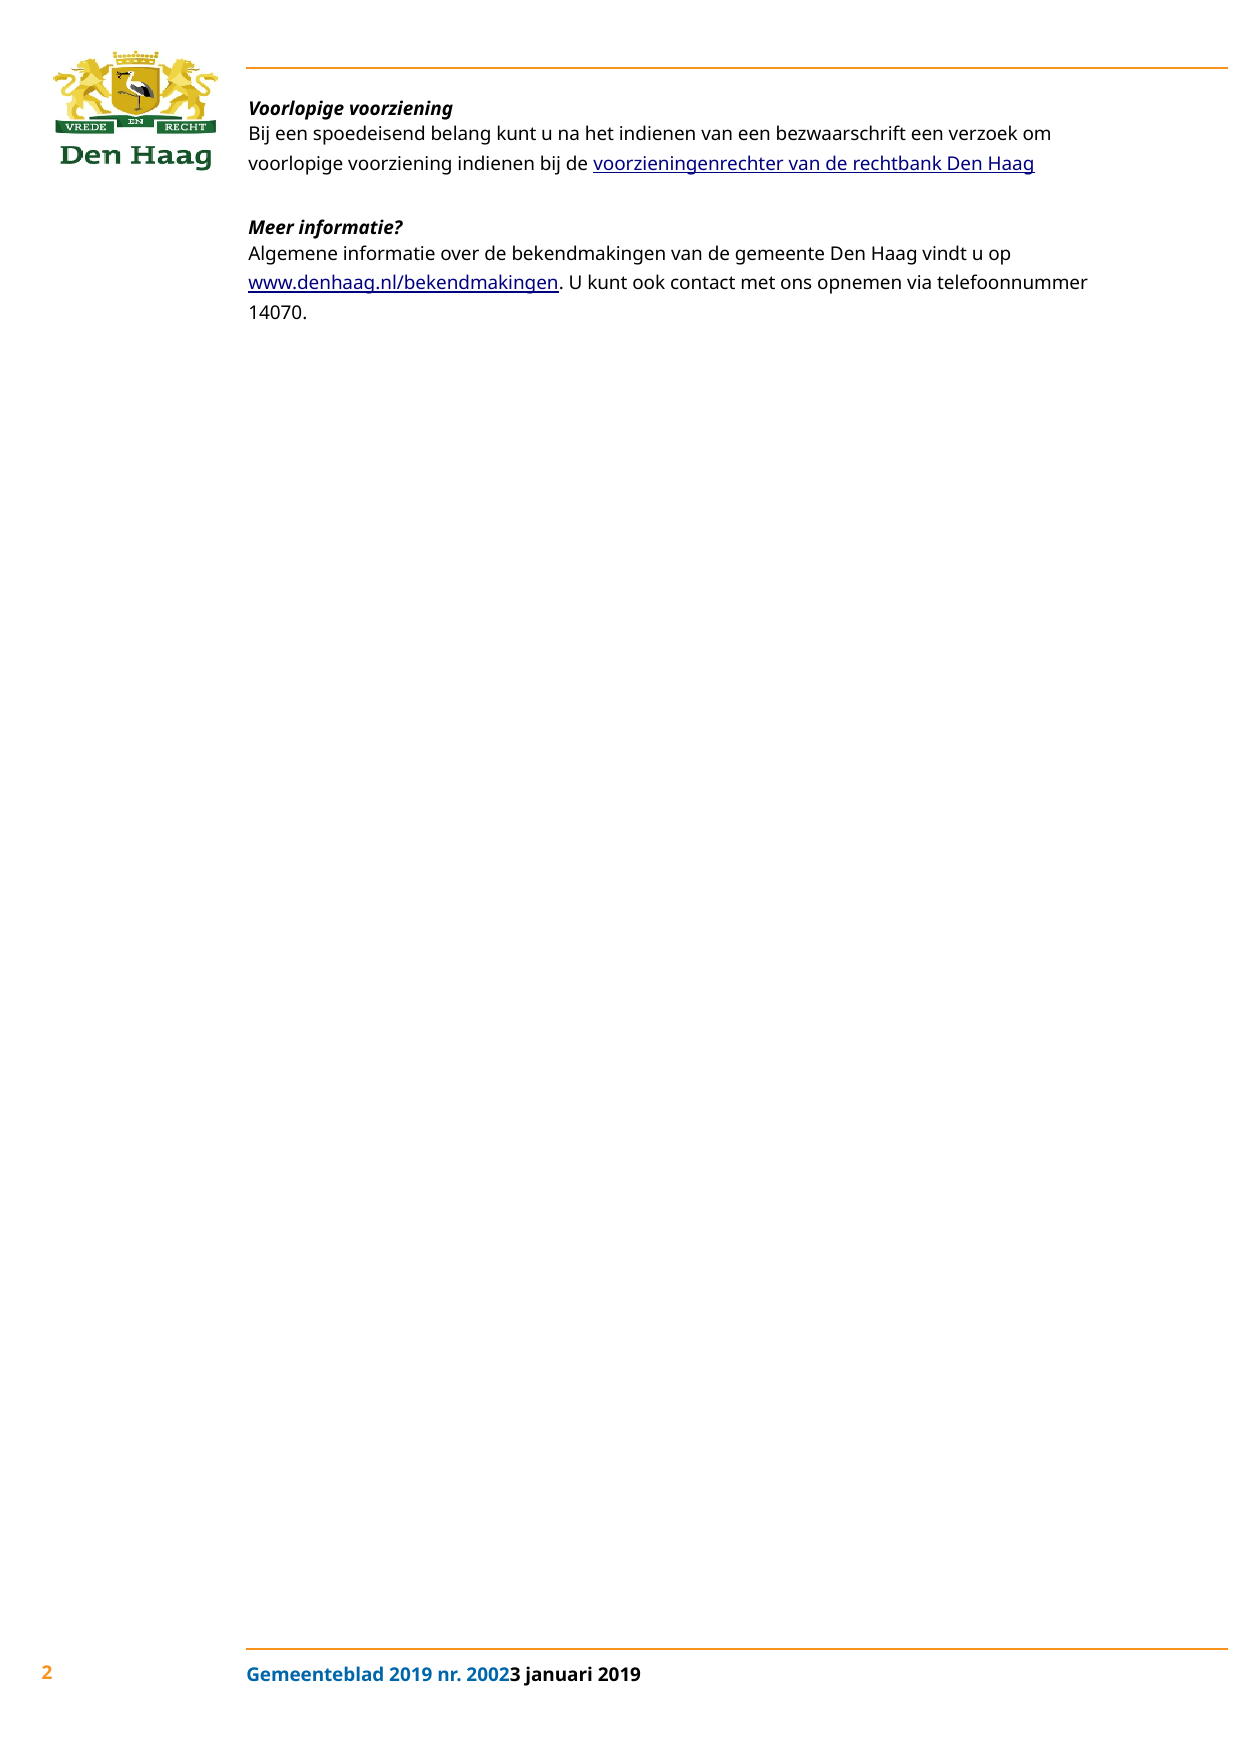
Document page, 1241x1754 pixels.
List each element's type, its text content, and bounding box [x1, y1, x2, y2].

text Meer informatie? [248, 214, 1152, 240]
text Voorlopige voorziening [248, 95, 1152, 121]
text Algemene informatie over de bekendmakingen van de gemeente Den Haag vindt u op www.denhaag.nl/bekendmakingen. U kunt ook contact met ons opnemen via telefoonnummer 14070. [248, 240, 1152, 325]
picture [41, 47, 231, 172]
text Bij een spoedeisend belang kunt u na het indienen van een bezwaarschrift een verzoek om voorlopige voorziening indienen bij de voorzieningenrechter van de rechtbank Den Haag [248, 121, 1152, 176]
